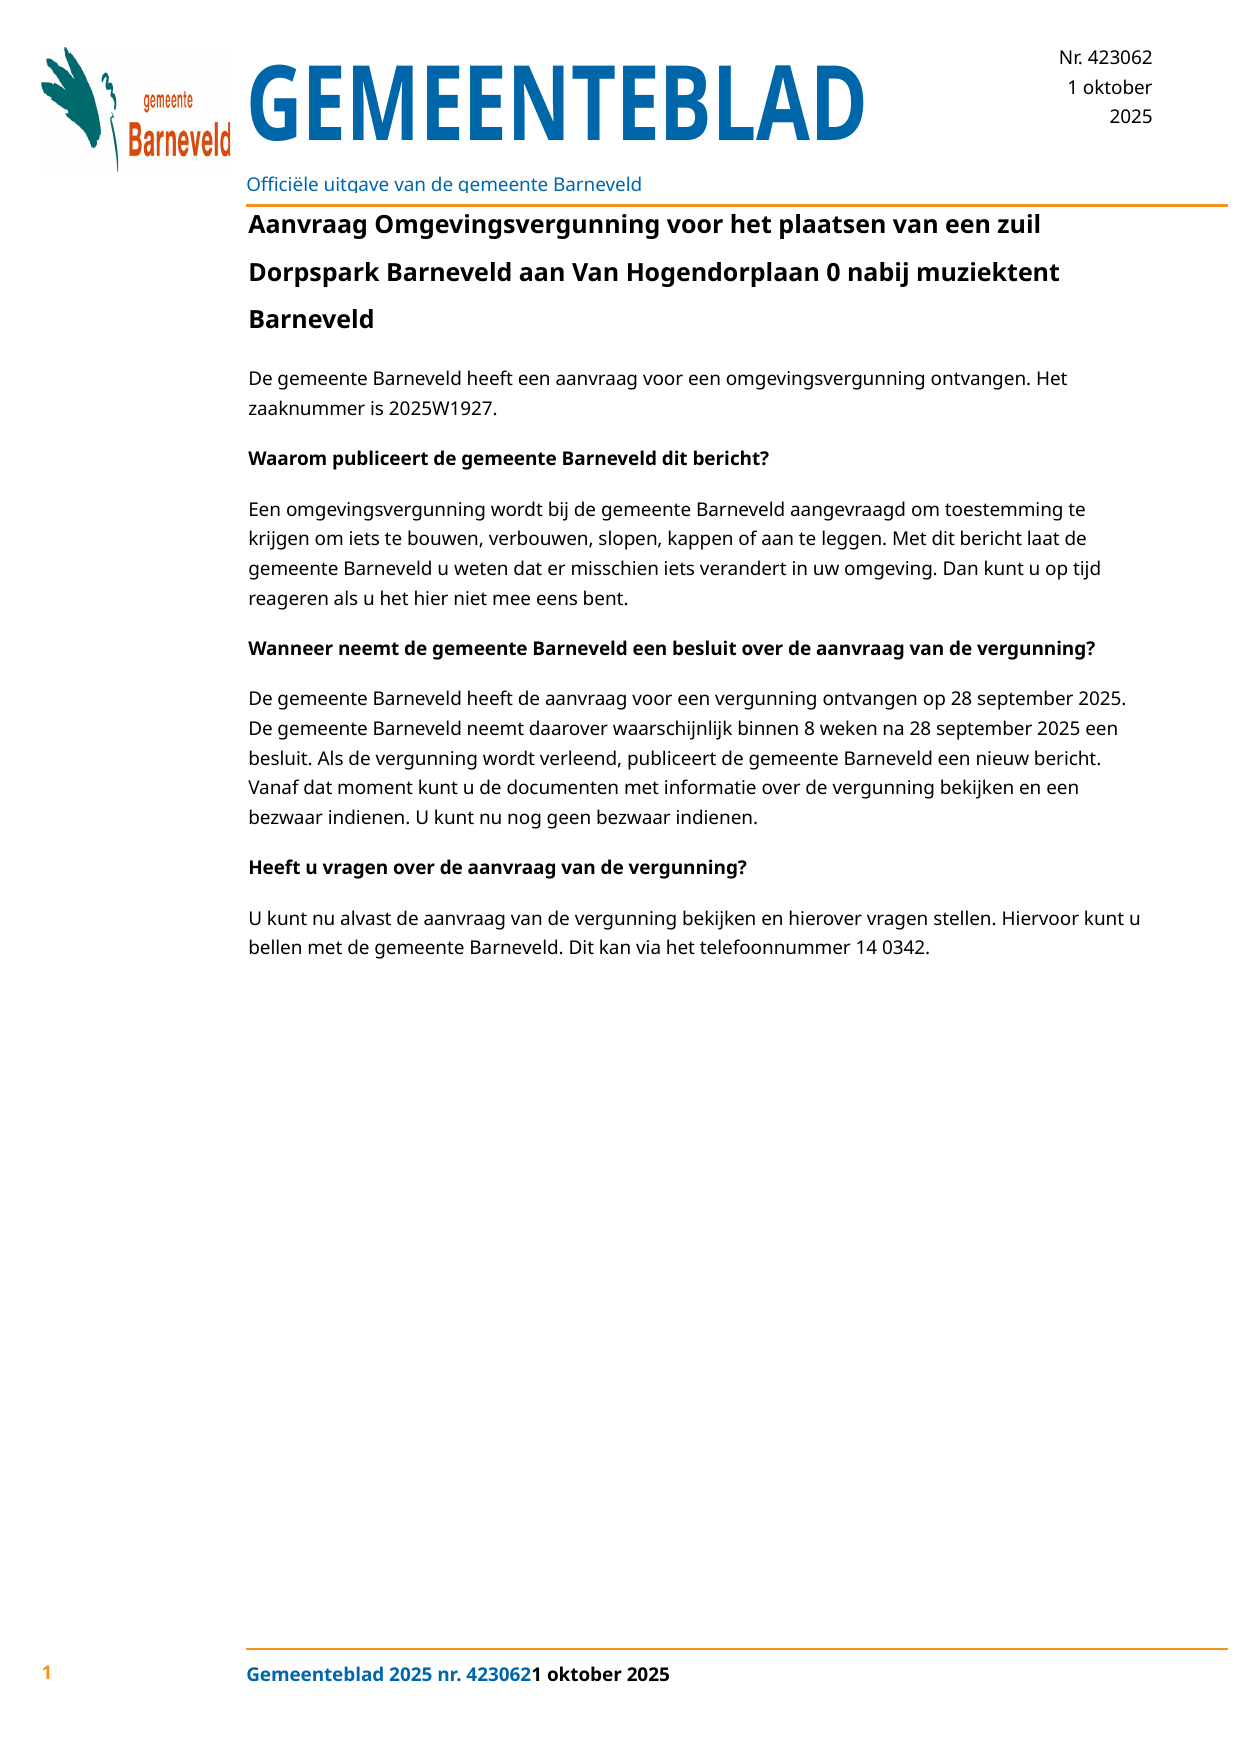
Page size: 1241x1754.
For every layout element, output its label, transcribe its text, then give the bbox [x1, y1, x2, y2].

text Aanvraag Omgevingsvergunning voor het plaatsen van een zuil Dorpspark Barneveld aan Van Hogendorplaan 0 nabij muziektent Barneveld [248, 207, 1152, 336]
text Waarom publiceert de gemeente Barneveld dit bericht? [248, 446, 1152, 471]
picture [41, 47, 231, 172]
text Wanneer neemt de gemeente Barneveld een besluit over de aanvraag van de vergunning? [248, 635, 1152, 661]
text De gemeente Barneveld heeft een aanvraag voor een omgevingsvergunning ontvangen. Het zaaknummer is 2025W1927. [248, 366, 1152, 421]
text Heeft u vragen over de aanvraag van de vergunning? [248, 854, 1152, 880]
text Een omgevingsvergunning wordt bij de gemeente Barneveld aangevraagd om toestemming te krijgen om iets te bouwen, verbouwen, slopen, kappen of aan te leggen. Met dit bericht laat de gemeente Barneveld u weten dat er misschien iets verandert in uw omgeving. Dan kunt u op tijd reageren als u het hier niet mee eens bent. [248, 496, 1152, 610]
text De gemeente Barneveld heeft de aanvraag voor een vergunning ontvangen op 28 september 2025. De gemeente Barneveld neemt daarover waarschijnlijk binnen 8 weken na 28 september 2025 een besluit. Als de vergunning wordt verleend, publiceert de gemeente Barneveld een nieuw bericht. Vanaf dat moment kunt u de documenten met informatie over de vergunning bekijken en een bezwaar indienen. U kunt nu nog geen bezwaar indienen. [248, 686, 1152, 829]
text U kunt nu alvast de aanvraag van de vergunning bekijken en hierover vragen stellen. Hiervoor kunt u bellen met de gemeente Barneveld. Dit kan via het telefoonnummer 14 0342. [248, 905, 1152, 960]
